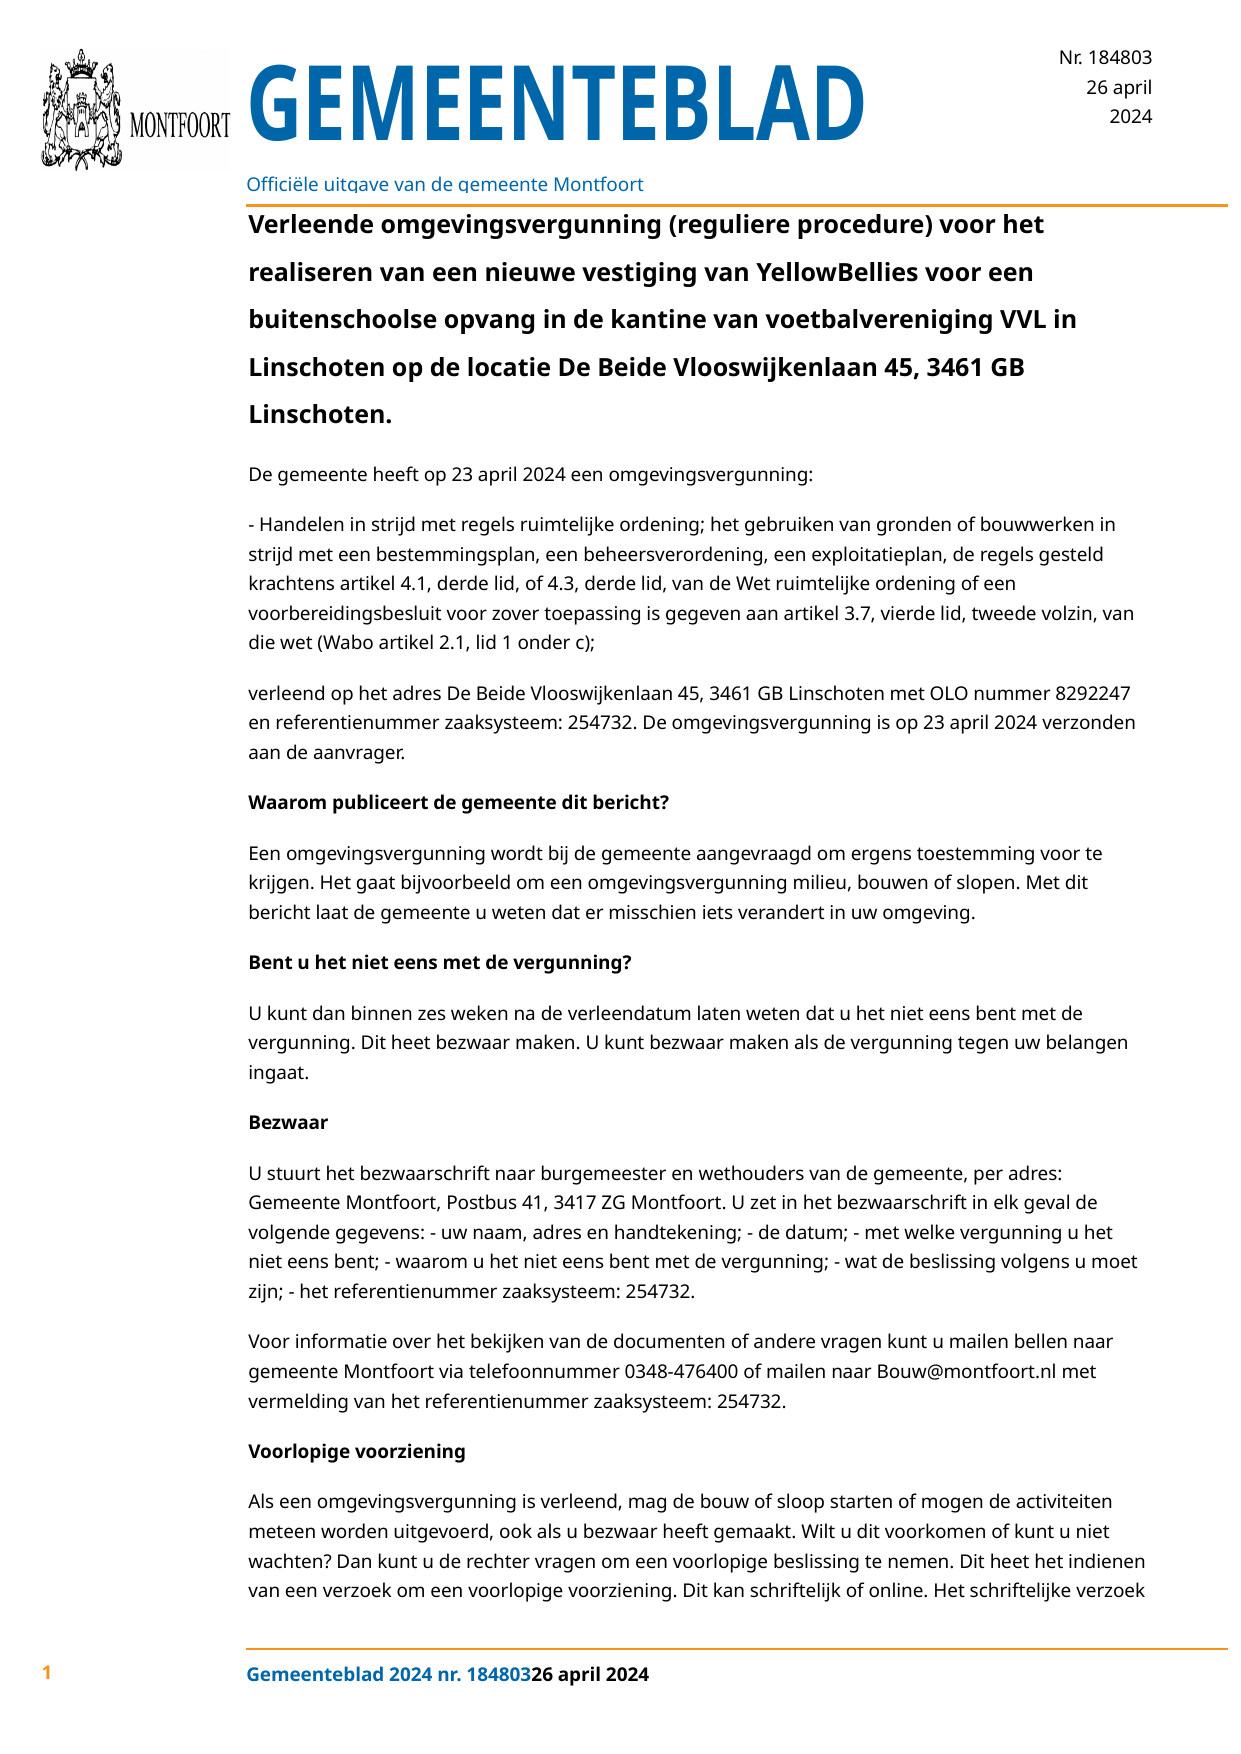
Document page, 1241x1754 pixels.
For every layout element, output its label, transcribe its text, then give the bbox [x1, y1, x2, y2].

text U kunt dan binnen zes weken na de verleendatum laten weten dat u het niet eens bent met de vergunning. Dit heet bezwaar maken. U kunt bezwaar maken als de vergunning tegen uw belangen ingaat. [248, 1000, 1152, 1085]
text Voor informatie over het bekijken van de documenten of andere vragen kunt u mailen bellen naar gemeente Montfoort via telefoonnummer 0348-476400 of mailen naar Bouw@montfoort.nl met vermelding van het referentienummer zaaksysteem: 254732. [248, 1329, 1152, 1413]
text verleend op het adres De Beide Vlooswijkenlaan 45, 3461 GB Linschoten met OLO nummer 8292247 en referentienummer zaaksysteem: 254732. De omgevingsvergunning is op 23 april 2024 verzonden aan de aanvrager. [248, 680, 1152, 765]
text Verleende omgevingsvergunning (reguliere procedure) voor het realiseren van een nieuwe vestiging van YellowBellies voor een buitenschoolse opvang in de kantine van voetbalvereniging VVL in Linschoten op de locatie De Beide Vlooswijkenlaan 45, 3461 GB Linschoten. [248, 207, 1152, 431]
text De gemeente heeft op 23 april 2024 een omgevingsvergunning: [248, 461, 1152, 486]
text Bezwaar [248, 1109, 1152, 1135]
text - Handelen in strijd met regels ruimtelijke ordening; het gebruiken van gronden of bouwwerken in strijd met een bestemmingsplan, een beheersverordening, een exploitatieplan, de regels gesteld krachtens artikel 4.1, derde lid, of 4.3, derde lid, van de Wet ruimtelijke ordening of een voorbereidingsbesluit voor zover toepassing is gegeven aan artikel 3.7, vierde lid, tweede volzin, van die wet (Wabo artikel 2.1, lid 1 onder c); [248, 511, 1152, 655]
text Bent u het niet eens met de vergunning? [248, 949, 1152, 975]
text Voorlopige voorziening [248, 1438, 1152, 1464]
text Als een omgevingsvergunning is verleend, mag de bouw of sloop starten of mogen de activiteiten meteen worden uitgevoerd, ook als u bezwaar heeft gemaakt. Wilt u dit voorkomen of kunt u niet wachten? Dan kunt u de rechter vragen om een voorlopige beslissing te nemen. Dit heet het indienen van een verzoek om een voorlopige voorziening. Dit kan schriftelijk of online. Het schriftelijke verzoek [248, 1489, 1152, 1603]
text Waarom publiceert de gemeente dit bericht? [248, 789, 1152, 815]
text Een omgevingsvergunning wordt bij de gemeente aangevraagd om ergens toestemming voor te krijgen. Het gaat bijvoorbeeld om een omgevingsvergunning milieu, bouwen of slopen. Met dit bericht laat de gemeente u weten dat er misschien iets verandert in uw omgeving. [248, 840, 1152, 925]
text U stuurt het bezwaarschrift naar burgemeester en wethouders van de gemeente, per adres: Gemeente Montfoort, Postbus 41, 3417 ZG Montfoort. U zet in het bezwaarschrift in elk geval de volgende gegevens: - uw naam, adres en handtekening; - de datum; - met welke vergunning u het niet eens bent; - waarom u het niet eens bent met de vergunning; - wat de beslissing volgens u moet zijn; - het referentienummer zaaksysteem: 254732. [248, 1160, 1152, 1304]
picture [41, 47, 231, 172]
